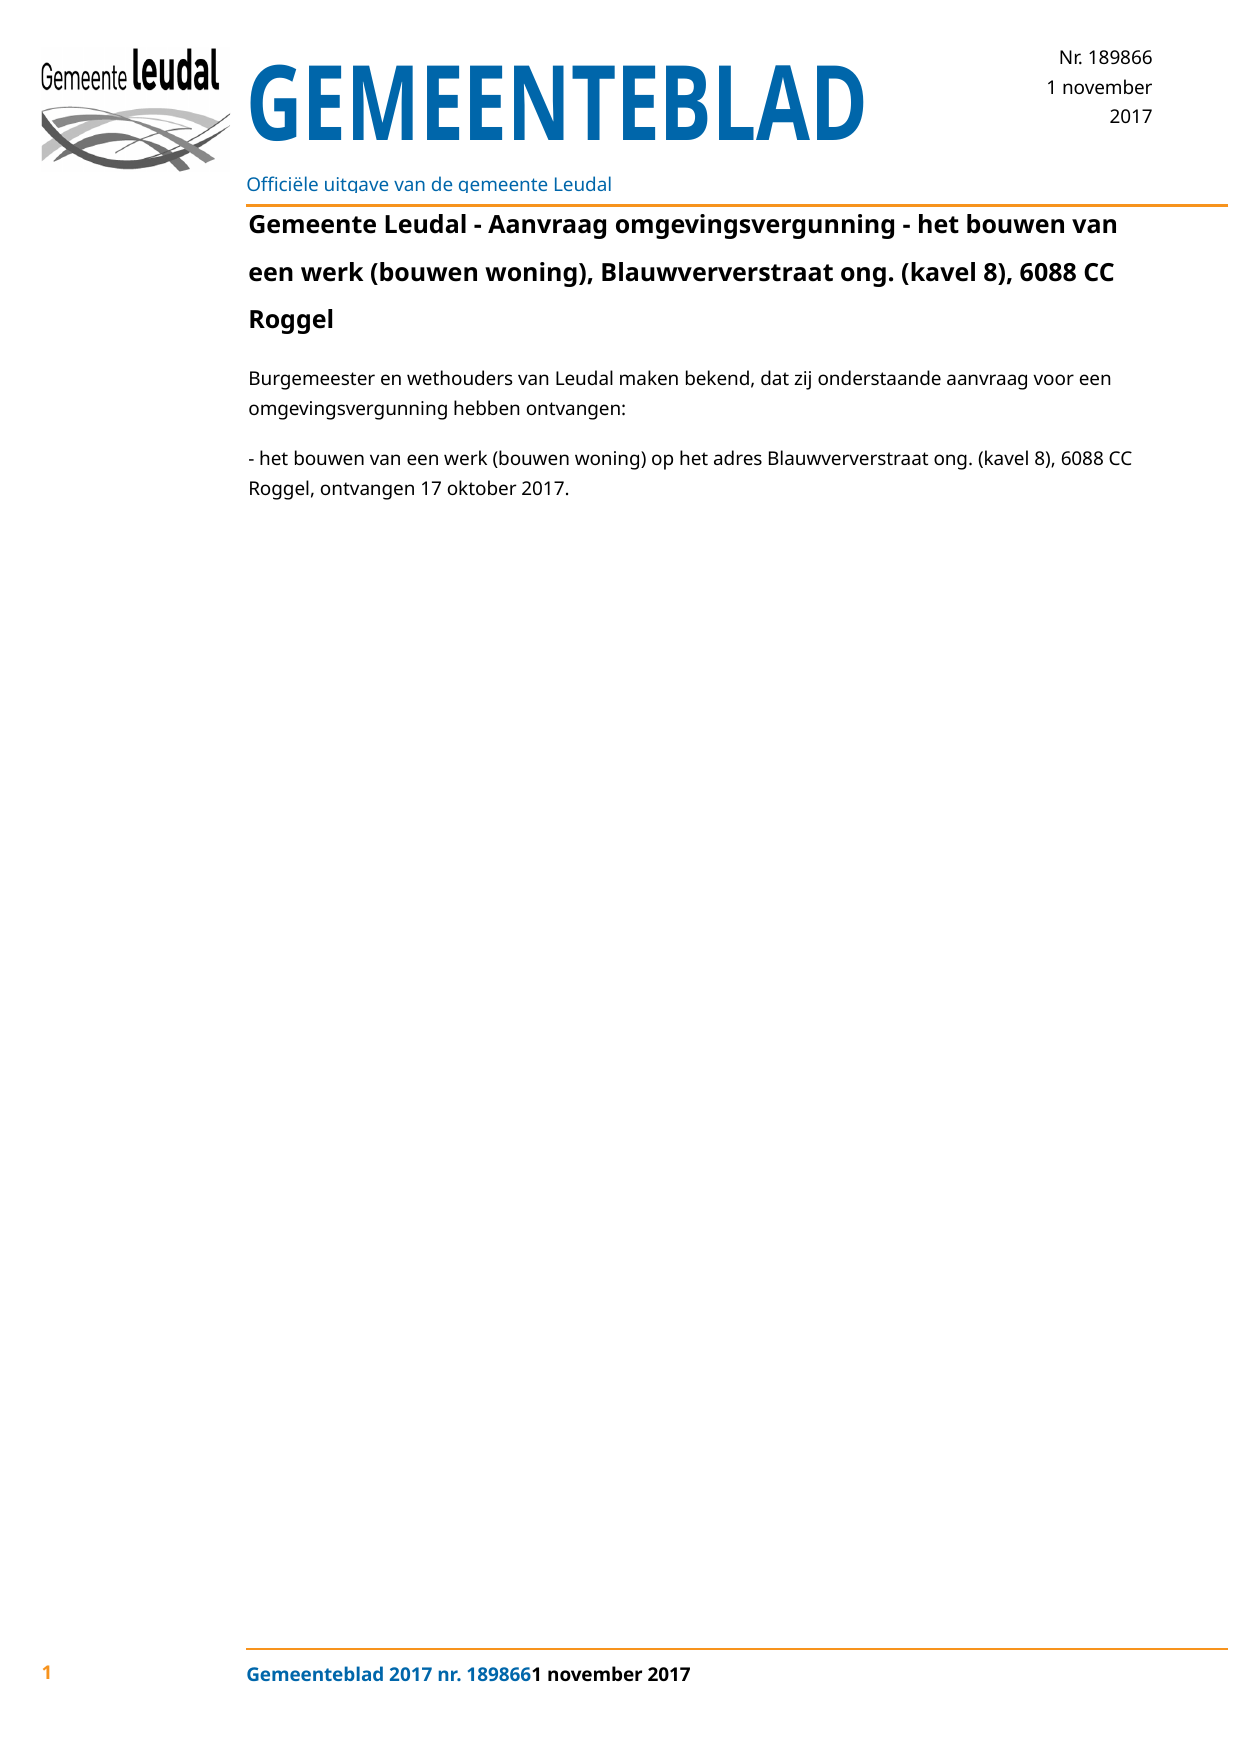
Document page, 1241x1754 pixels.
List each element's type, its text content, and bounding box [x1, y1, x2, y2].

text Gemeente Leudal - Aanvraag omgevingsvergunning - het bouwen van een werk (bouwen woning), Blauwververstraat ong. (kavel 8), 6088 CC Roggel [248, 207, 1152, 336]
picture [41, 47, 231, 172]
text - het bouwen van een werk (bouwen woning) op het adres Blauwververstraat ong. (kavel 8), 6088 CC Roggel, ontvangen 17 oktober 2017. [248, 446, 1152, 501]
text Burgemeester en wethouders van Leudal maken bekend, dat zij onderstaande aanvraag voor een omgevingsvergunning hebben ontvangen: [248, 366, 1152, 421]
